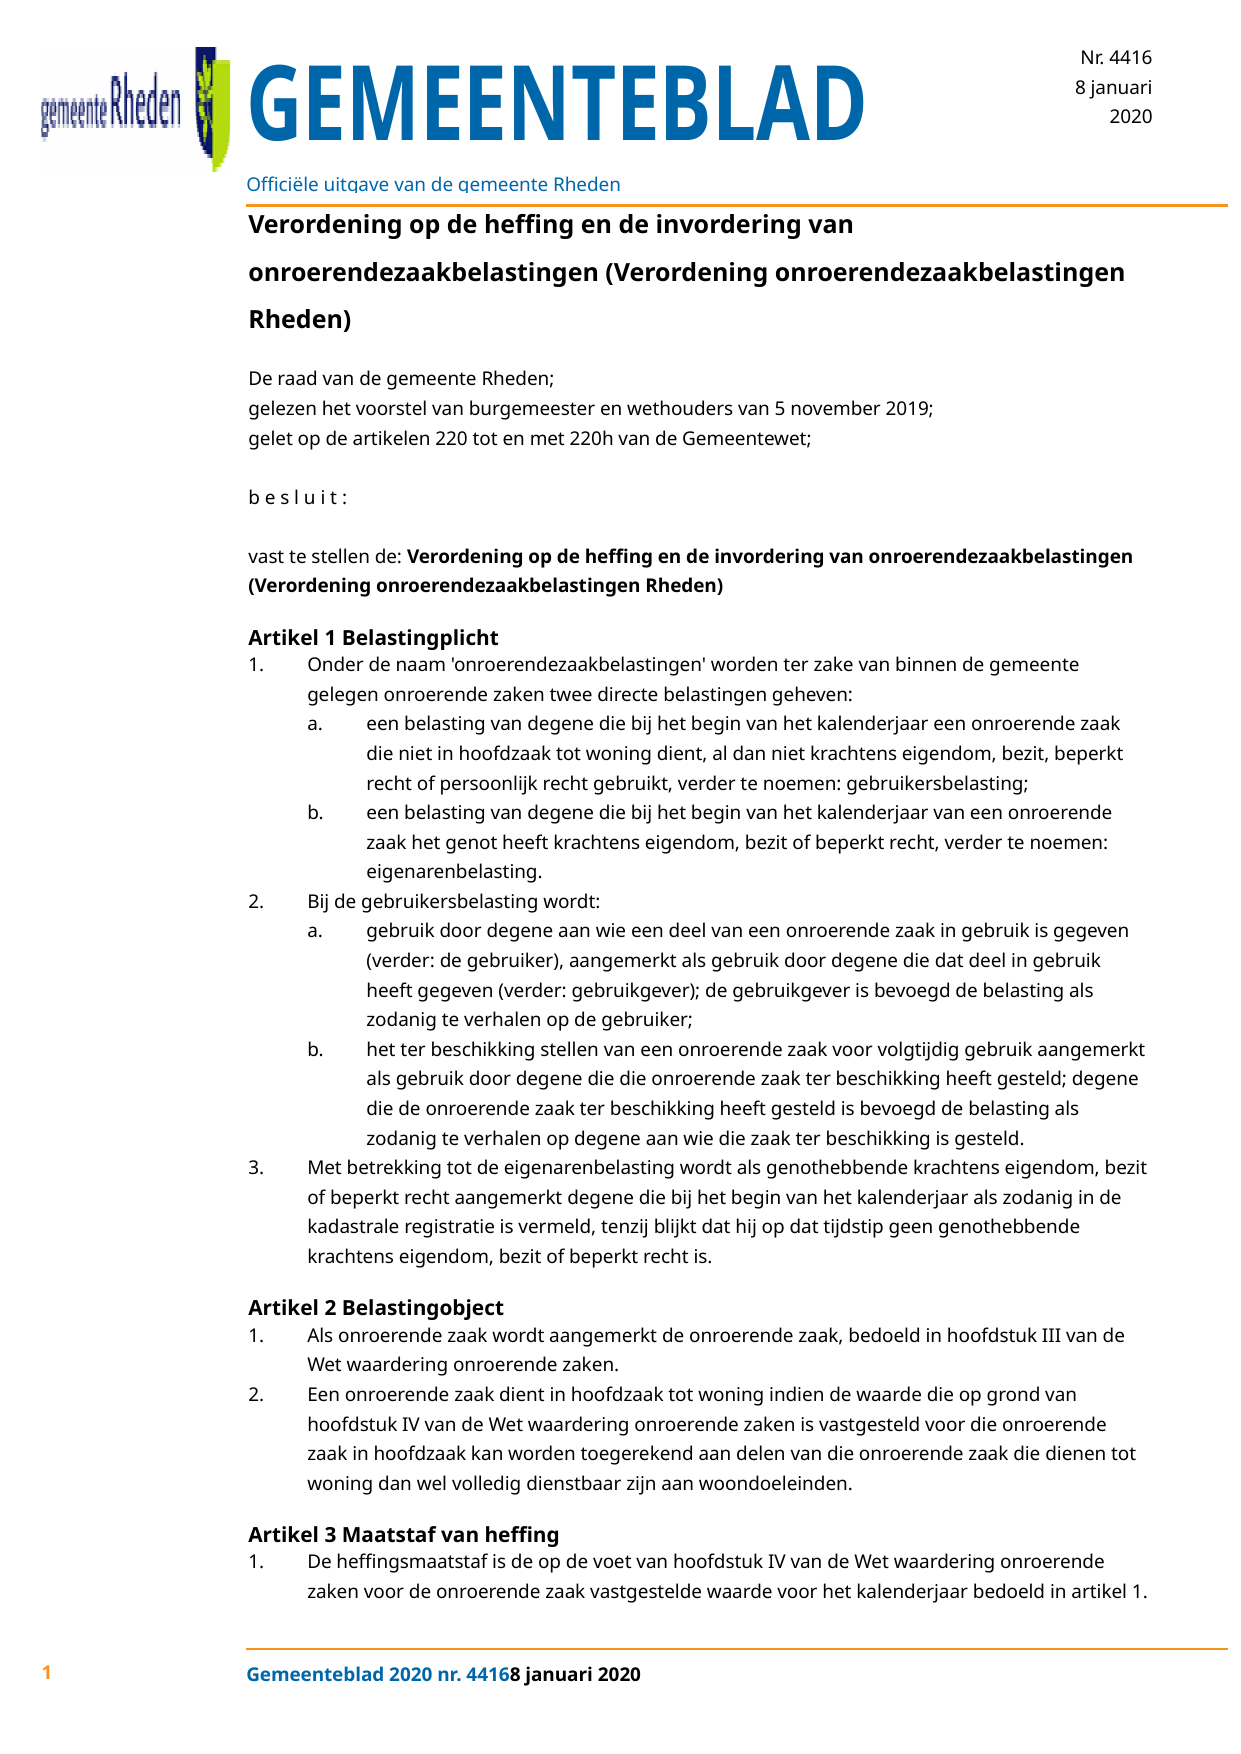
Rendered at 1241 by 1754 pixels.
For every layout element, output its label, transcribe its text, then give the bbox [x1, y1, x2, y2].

list Als onroerende zaak wordt aangemerkt de onroerende zaak, bedoeld in hoofdstuk III van de Wet waardering onroerende zaken. [248, 1322, 1152, 1377]
list Onder de naam 'onroerendezaakbelastingen' worden ter zake van binnen de gemeente gelegen onroerende zaken twee directe belastingen geheven: [248, 651, 1152, 707]
list het ter beschikking stellen van een onroerende zaak voor volgtijdig gebruik aangemerkt als gebruik door degene die die onroerende zaak ter beschikking heeft gesteld; degene die de onroerende zaak ter beschikking heeft gesteld is bevoegd de belasting als zodanig te verhalen op degene aan wie die zaak ter beschikking is gesteld. [307, 1036, 1152, 1151]
list Een onroerende zaak dient in hoofdzaak tot woning indien de waarde die op grond van hoofdstuk IV van de Wet waardering onroerende zaken is vastgesteld voor die onroerende zaak in hoofdzaak kan worden toegerekend aan delen van die onroerende zaak die dienen tot woning dan wel volledig dienstbaar zijn aan woondoeleinden. [248, 1381, 1152, 1496]
text vast te stellen de: Verordening op de heffing en de invordering van onroerendezaakbelastingen (Verordening onroerendezaakbelastingen Rheden) [248, 543, 1152, 598]
text Artikel 3 Maatstaf van heffing [248, 1520, 1152, 1549]
list een belasting van degene die bij het begin van het kalenderjaar een onroerende zaak die niet in hoofdzaak tot woning dient, al dan niet krachtens eigendom, bezit, beperkt recht of persoonlijk recht gebruikt, verder te noemen: gebruikersbelasting; [307, 711, 1152, 796]
text Verordening op de heffing en de invordering van onroerendezaakbelastingen (Verordening onroerendezaakbelastingen Rheden) [248, 207, 1152, 336]
text Artikel 1 Belastingplicht [248, 623, 1152, 651]
text Artikel 2 Belastingobject [248, 1293, 1152, 1322]
text gelet op de artikelen 220 tot en met 220h van de Gemeentewet; [248, 425, 1152, 450]
list Bij de gebruikersbelasting wordt: [248, 888, 1152, 914]
list De heffingsmaatstaf is de op de voet van hoofdstuk IV van de Wet waardering onroerende zaken voor de onroerende zaak vastgestelde waarde voor het kalenderjaar bedoeld in artikel 1. [248, 1549, 1152, 1604]
list Met betrekking tot de eigenarenbelasting wordt als genothebbende krachtens eigendom, bezit of beperkt recht aangemerkt degene die bij het begin van het kalenderjaar als zodanig in de kadastrale registratie is vermeld, tenzij blijkt dat hij op dat tijdstip geen genothebbende krachtens eigendom, bezit of beperkt recht is. [248, 1154, 1152, 1269]
text De raad van de gemeente Rheden; [248, 366, 1152, 391]
picture [41, 47, 231, 172]
text b e s l u i t : [248, 484, 1152, 509]
text gelezen het voorstel van burgemeester en wethouders van 5 november 2019; [248, 395, 1152, 421]
list gebruik door degene aan wie een deel van een onroerende zaak in gebruik is gegeven (verder: de gebruiker), aangemerkt als gebruik door degene die dat deel in gebruik heeft gegeven (verder: gebruikgever); de gebruikgever is bevoegd de belasting als zodanig te verhalen op de gebruiker; [307, 918, 1152, 1032]
list een belasting van degene die bij het begin van het kalenderjaar van een onroerende zaak het genot heeft krachtens eigendom, bezit of beperkt recht, verder te noemen: eigenarenbelasting. [307, 799, 1152, 884]
